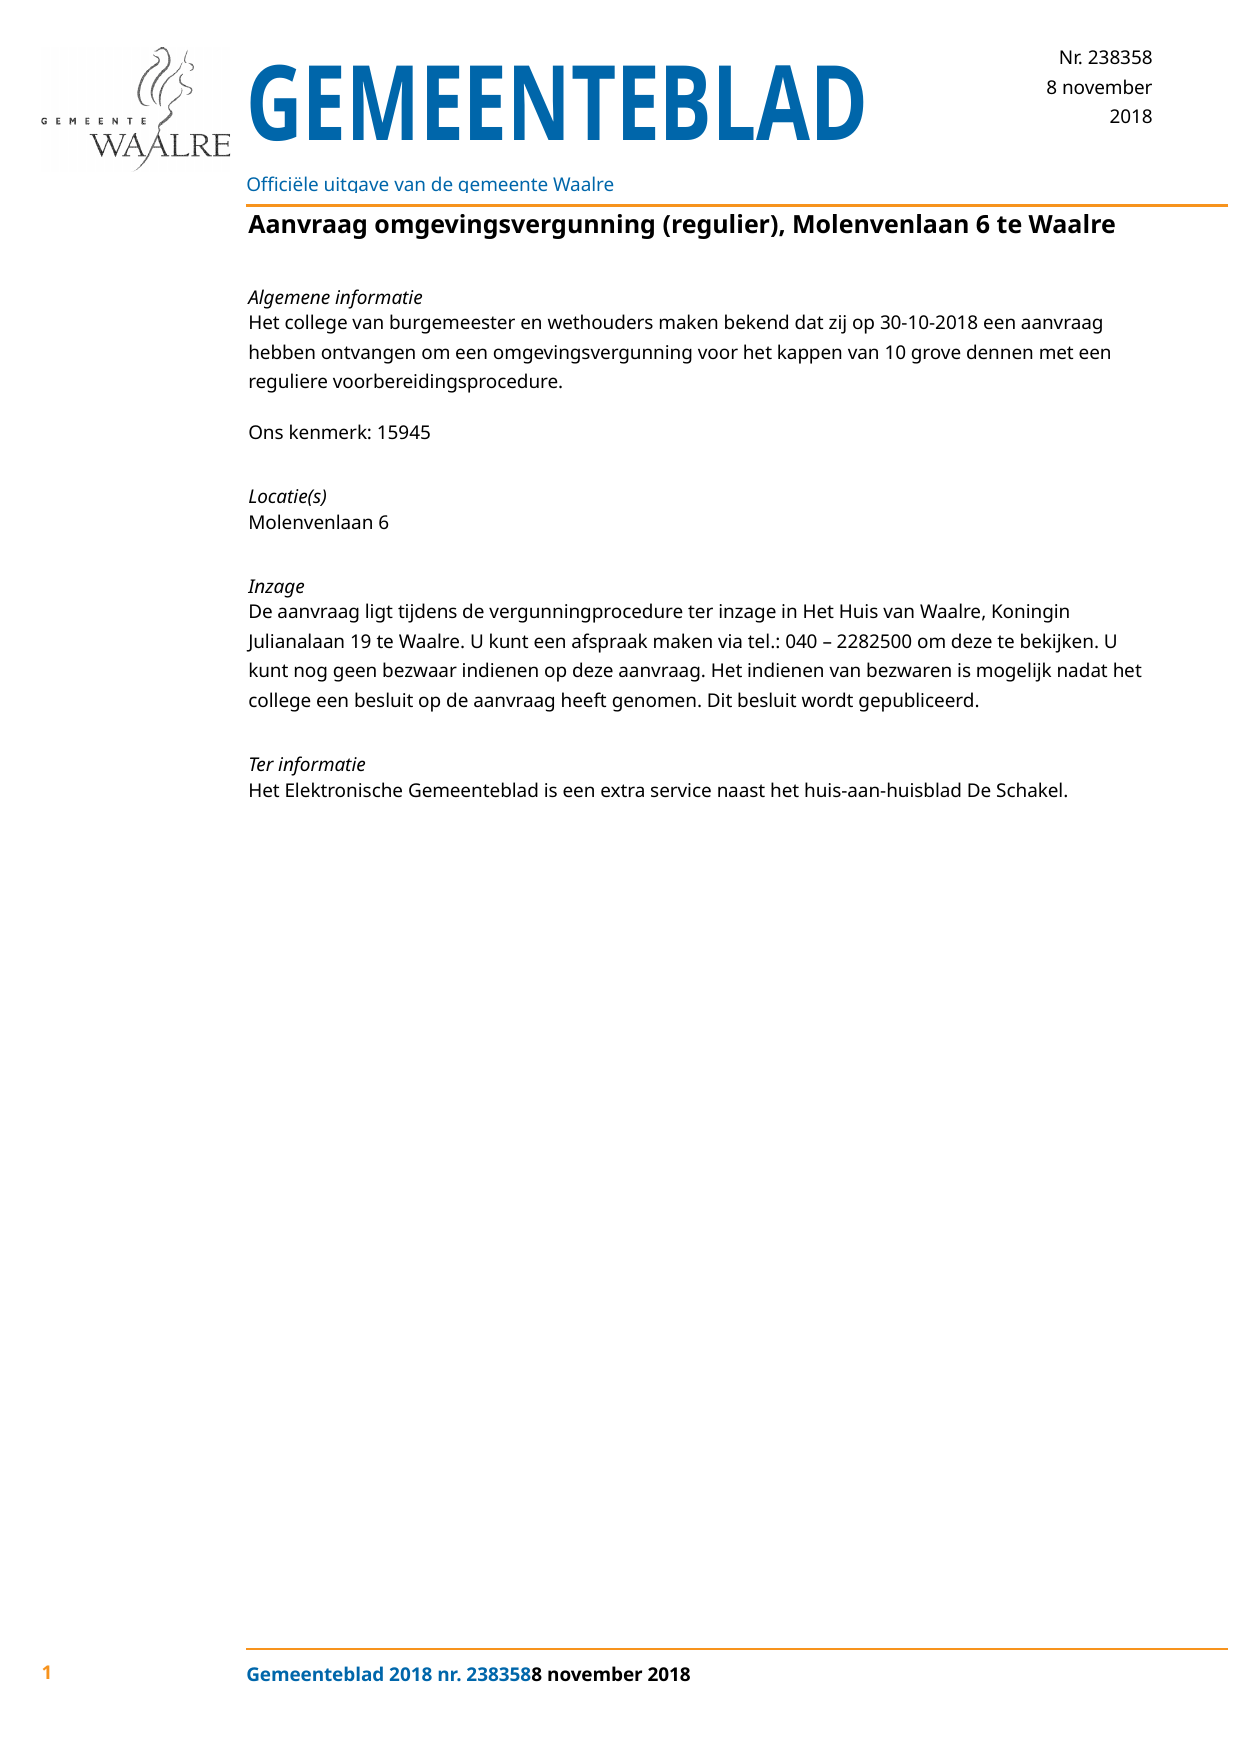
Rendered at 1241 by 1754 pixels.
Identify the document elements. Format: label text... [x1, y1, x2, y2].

text Ons kenmerk: 15945 [248, 419, 1152, 445]
text Locatie(s) [248, 483, 1152, 509]
text Aanvraag omgevingsvergunning (regulier), Molenvenlaan 6 te Waalre [248, 207, 1152, 241]
text Molenvenlaan 6 [248, 509, 1152, 534]
text Het Elektronische Gemeenteblad is een extra service naast het huis-aan-huisblad De Schakel. [248, 777, 1152, 803]
picture [41, 47, 231, 172]
text Het college van burgemeester en wethouders maken bekend dat zij op 30-10-2018 een aanvraag hebben ontvangen om een omgevingsvergunning voor het kappen van 10 grove dennen met een reguliere voorbereidingsprocedure. [248, 309, 1152, 394]
text Ter informatie [248, 751, 1152, 777]
text Algemene informatie [248, 284, 1152, 309]
text Inzage [248, 573, 1152, 598]
text De aanvraag ligt tijdens de vergunningprocedure ter inzage in Het Huis van Waalre, Koningin Julianalaan 19 te Waalre. U kunt een afspraak maken via tel.: 040 – 2282500 om deze te bekijken. U kunt nog geen bezwaar indienen op deze aanvraag. Het indienen van bezwaren is mogelijk nadat het college een besluit op de aanvraag heeft genomen. Dit besluit wordt gepubliceerd. [248, 598, 1152, 713]
